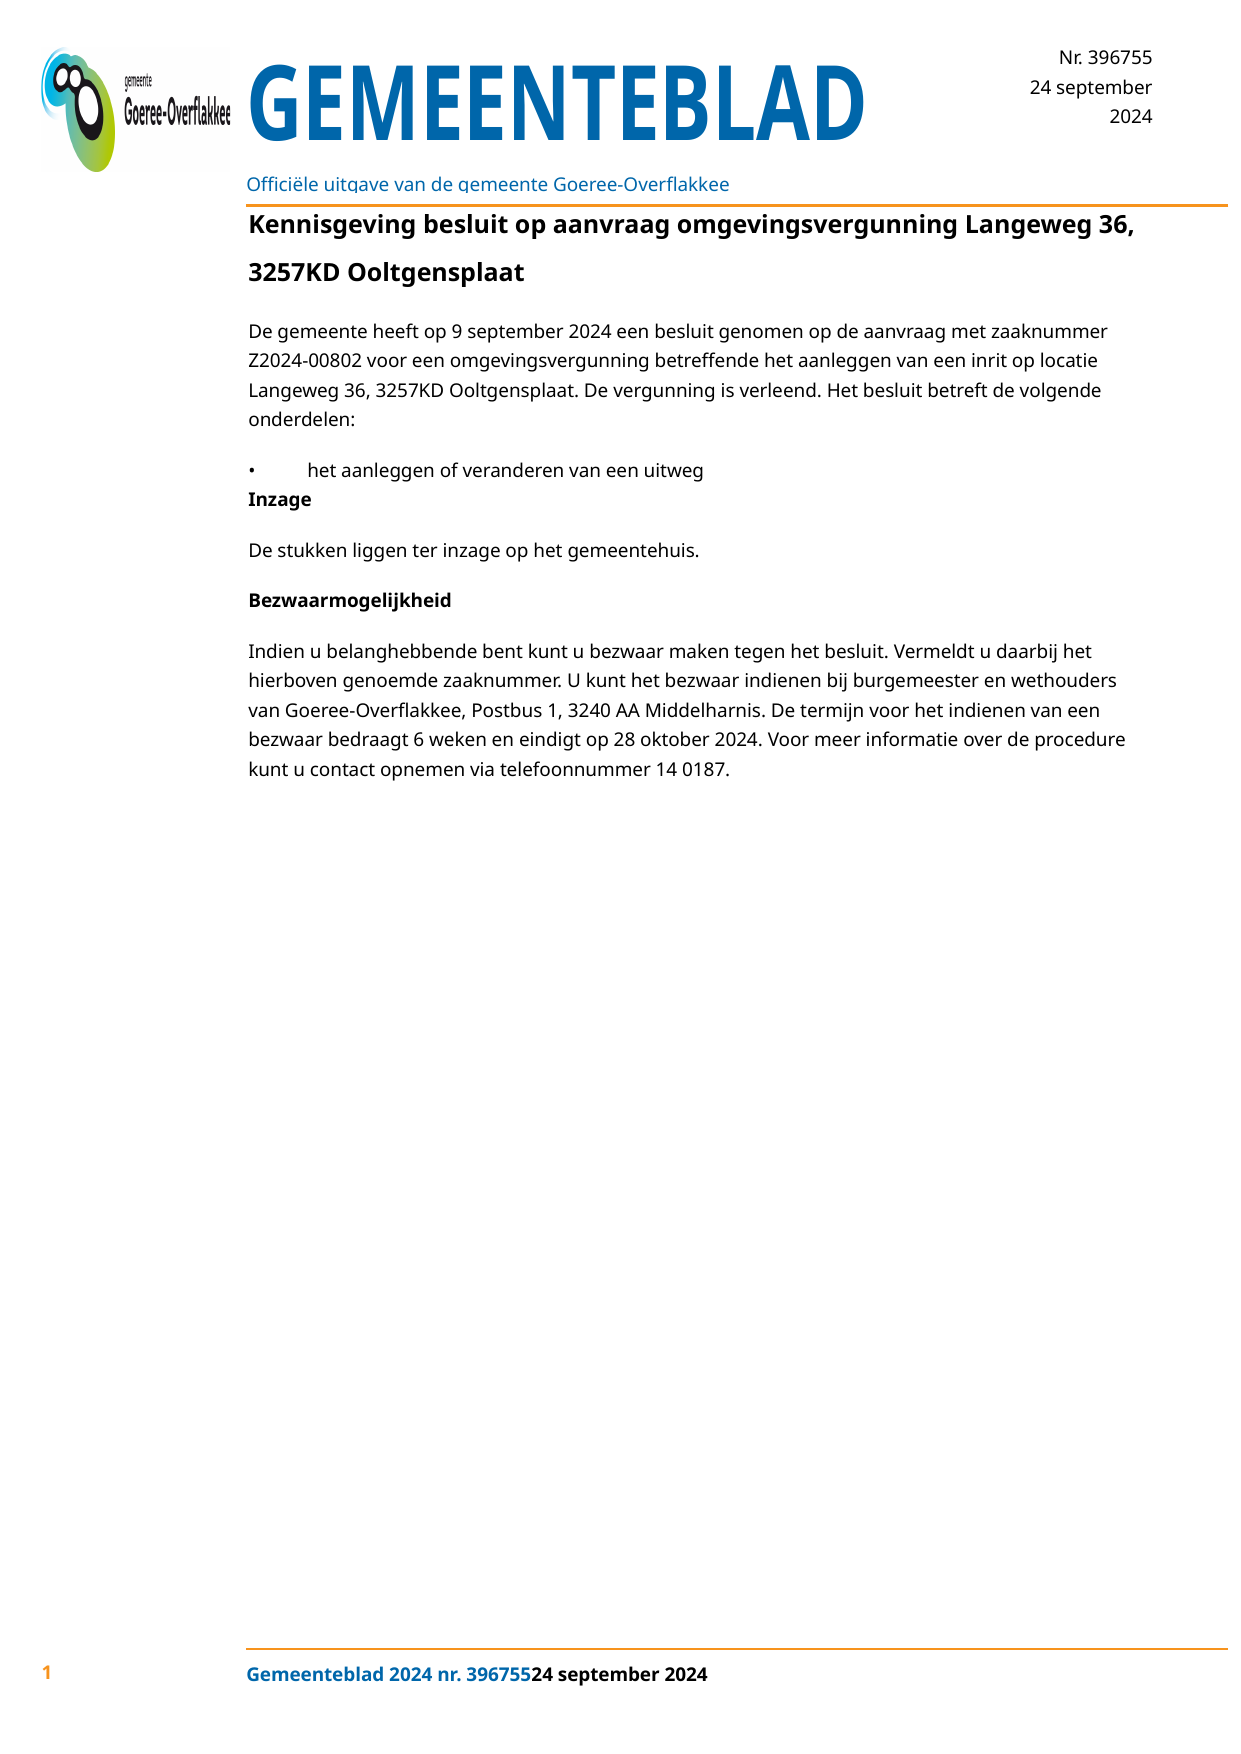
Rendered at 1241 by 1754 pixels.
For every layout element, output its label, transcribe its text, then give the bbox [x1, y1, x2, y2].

text De gemeente heeft op 9 september 2024 een besluit genomen op de aanvraag met zaaknummer Z2024-00802 voor een omgevingsvergunning betreffende het aanleggen van een inrit op locatie Langeweg 36, 3257KD Ooltgensplaat. De vergunning is verleend. Het besluit betreft de volgende onderdelen: [248, 318, 1152, 432]
text Bezwaarmogelijkheid [248, 587, 1152, 613]
text Inzage [248, 487, 1152, 512]
text De stukken liggen ter inzage op het gemeentehuis. [248, 537, 1152, 563]
picture [41, 47, 231, 172]
text Kennisgeving besluit op aanvraag omgevingsvergunning Langeweg 36, 3257KD Ooltgensplaat [248, 207, 1152, 288]
text Indien u belanghebbende bent kunt u bezwaar maken tegen het besluit. Vermeldt u daarbij het hierboven genoemde zaaknummer. U kunt het bezwaar indienen bij burgemeester en wethouders van Goeree-Overflakkee, Postbus 1, 3240 AA Middelharnis. De termijn voor het indienen van een bezwaar bedraagt 6 weken en eindigt op 28 oktober 2024. Voor meer informatie over de procedure kunt u contact opnemen via telefoonnummer 14 0187. [248, 638, 1152, 782]
list het aanleggen of veranderen van een uitweg [248, 457, 1152, 483]
